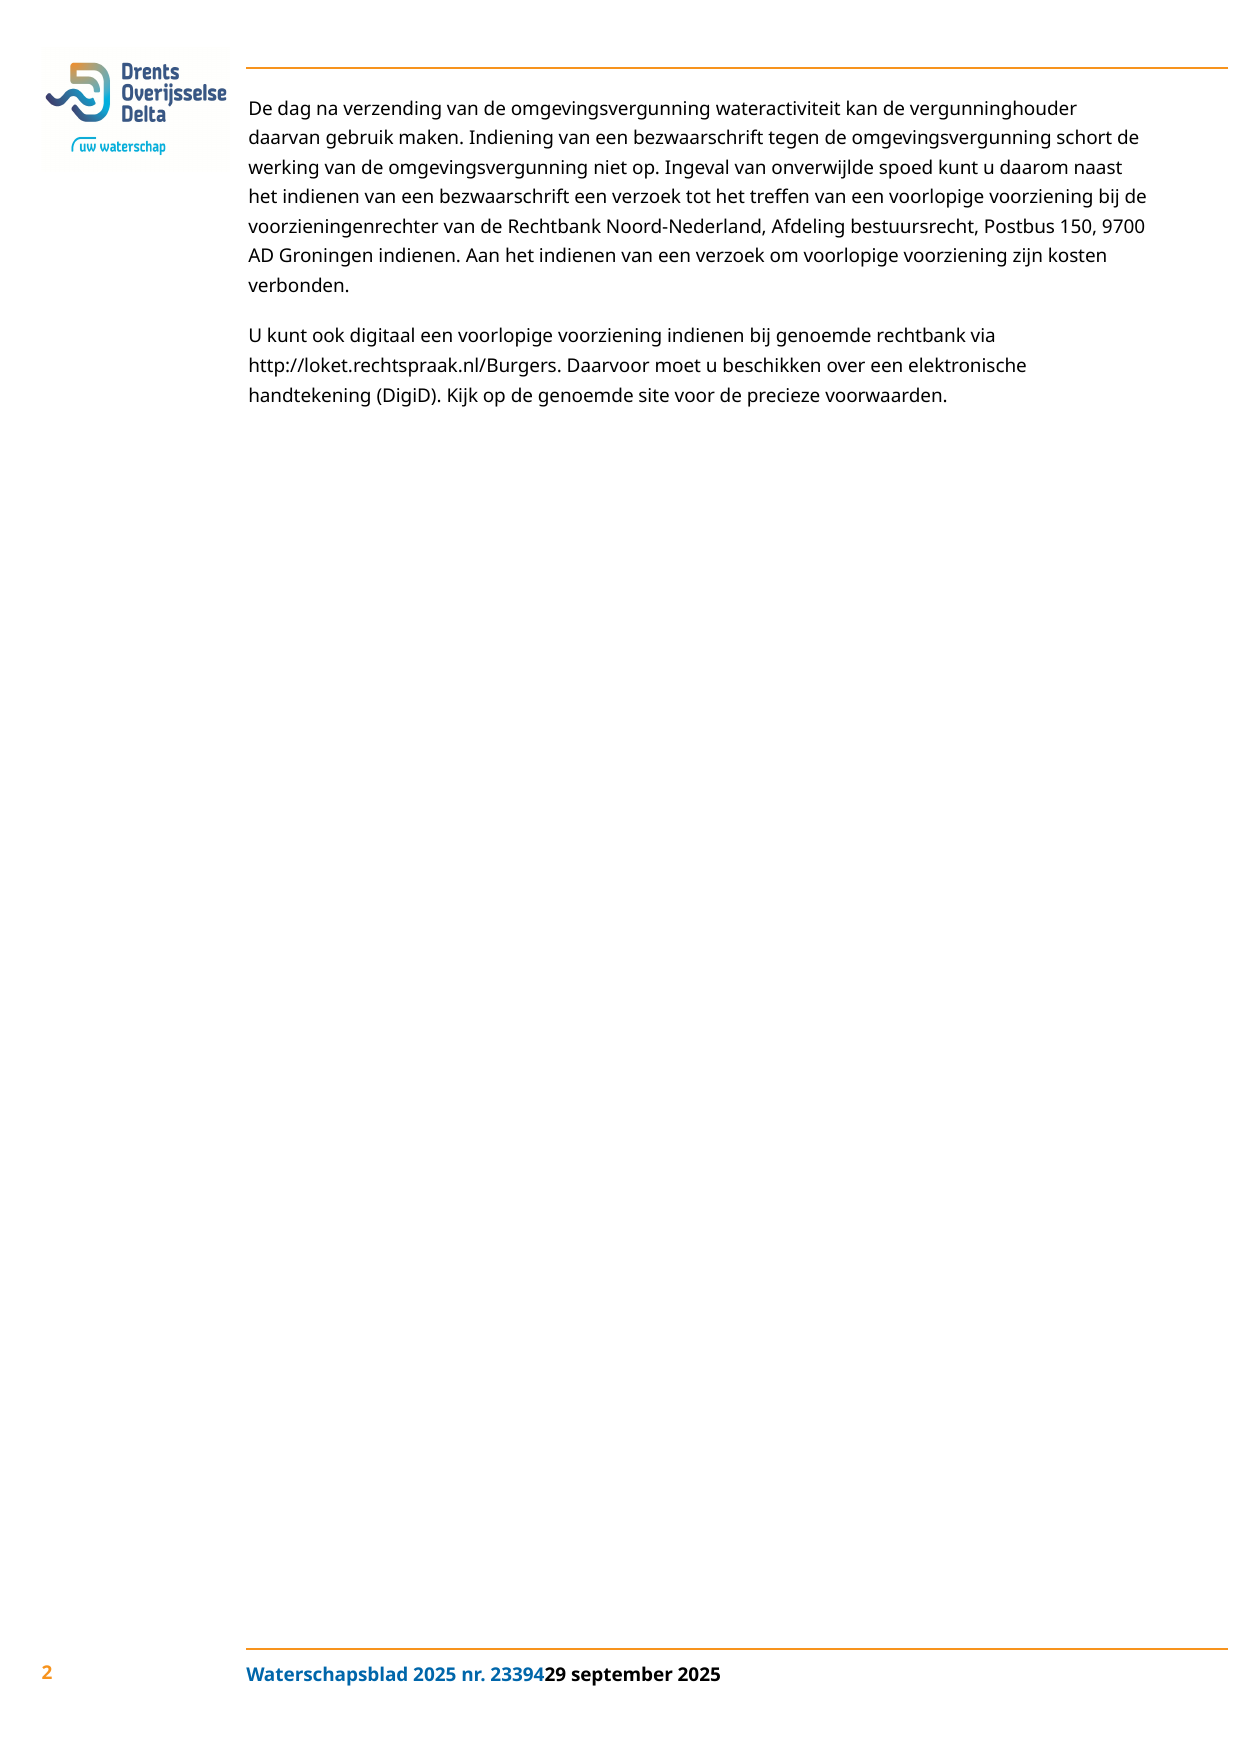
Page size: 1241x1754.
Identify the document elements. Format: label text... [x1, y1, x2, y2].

text U kunt ook digitaal een voorlopige voorziening indienen bij genoemde rechtbank via http://loket.rechtspraak.nl/Burgers. Daarvoor moet u beschikken over een elektronische handtekening (DigiD). Kijk op de genoemde site voor de precieze voorwaarden. [248, 323, 1152, 408]
text De dag na verzending van de omgevingsvergunning wateractiviteit kan de vergunninghouder daarvan gebruik maken. Indiening van een bezwaarschrift tegen de omgevingsvergunning schort de werking van de omgevingsvergunning niet op. Ingeval van onverwijlde spoed kunt u daarom naast het indienen van een bezwaarschrift een verzoek tot het treffen van een voorlopige voorziening bij de voorzieningenrechter van de Rechtbank Noord-Nederland, Afdeling bestuursrecht, Postbus 150, 9700 AD Groningen indienen. Aan het indienen van een verzoek om voorlopige voorziening zijn kosten verbonden. [248, 95, 1152, 298]
picture [41, 47, 231, 172]
